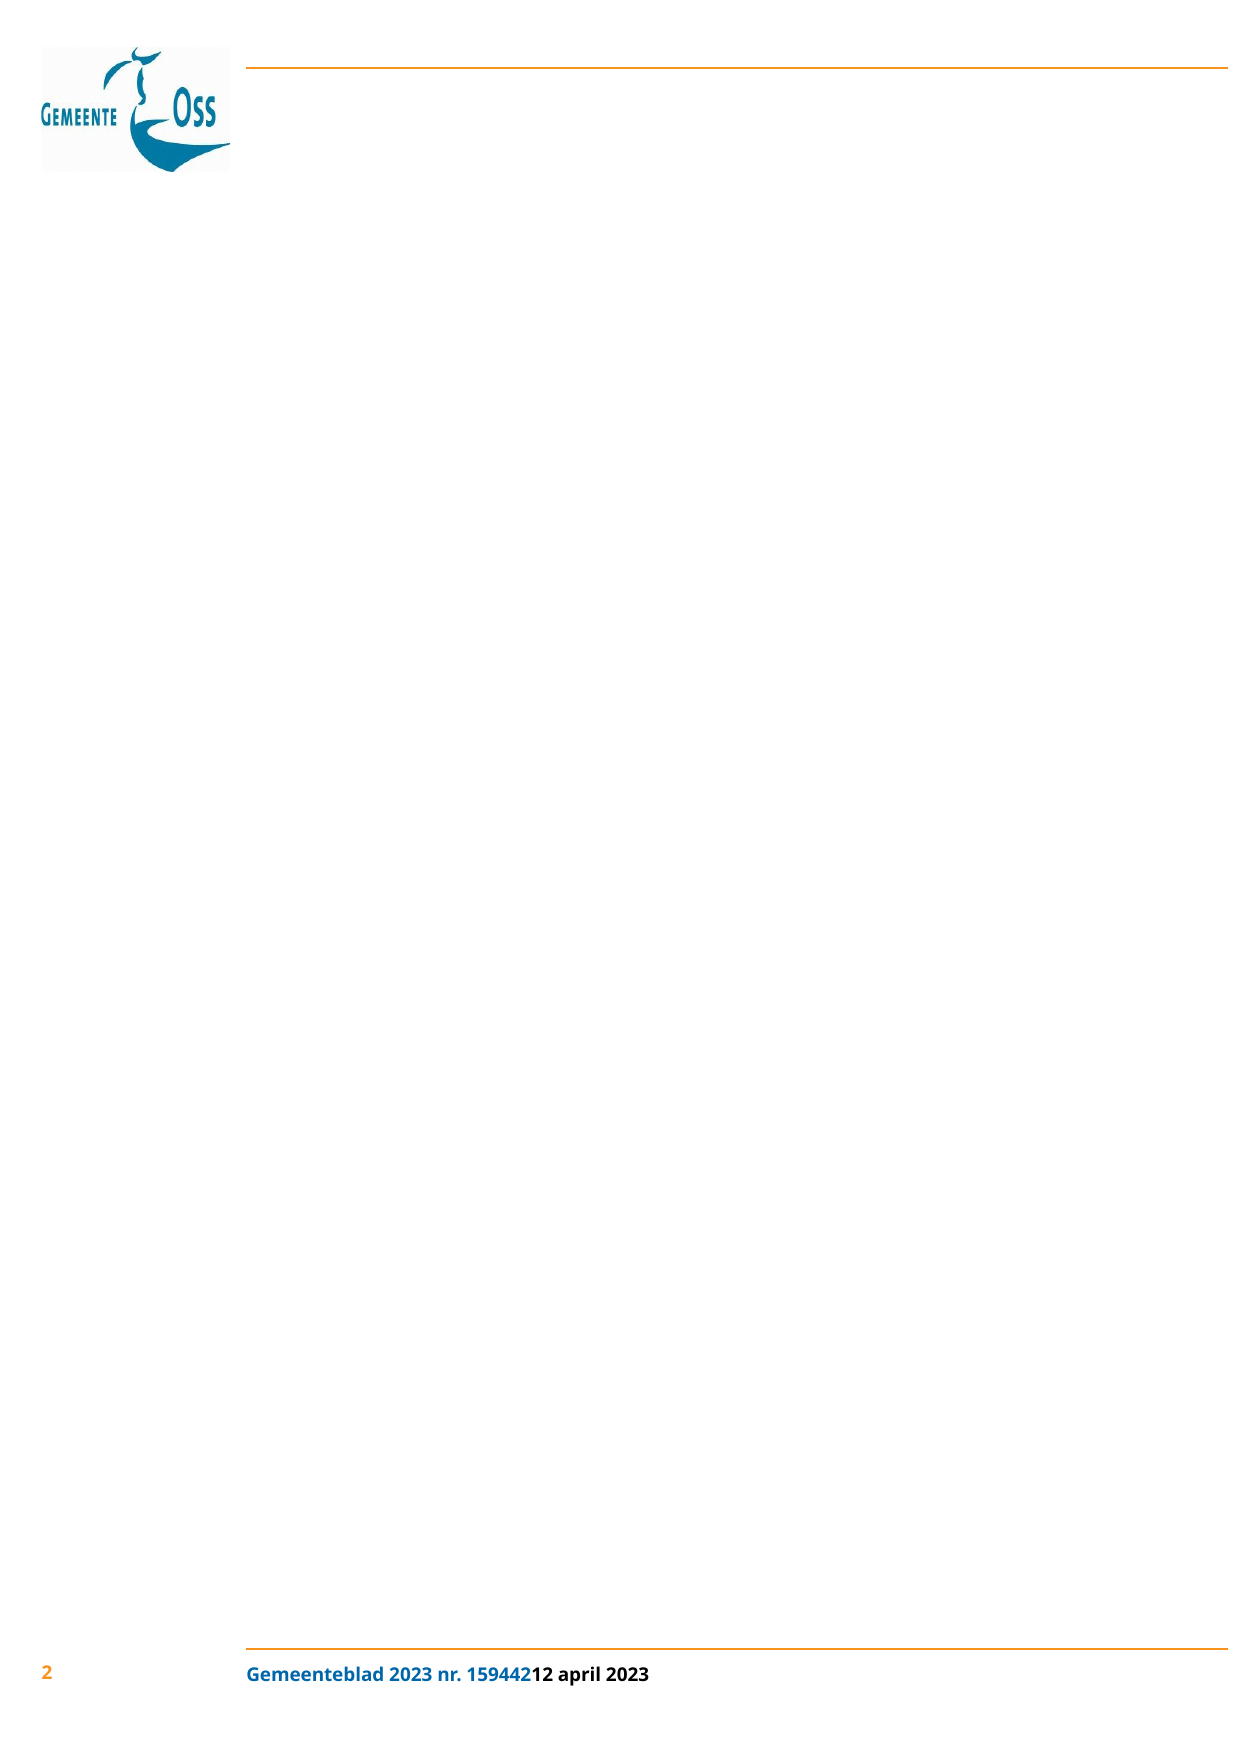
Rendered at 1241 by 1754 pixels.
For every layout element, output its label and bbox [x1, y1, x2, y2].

picture [41, 47, 231, 172]
